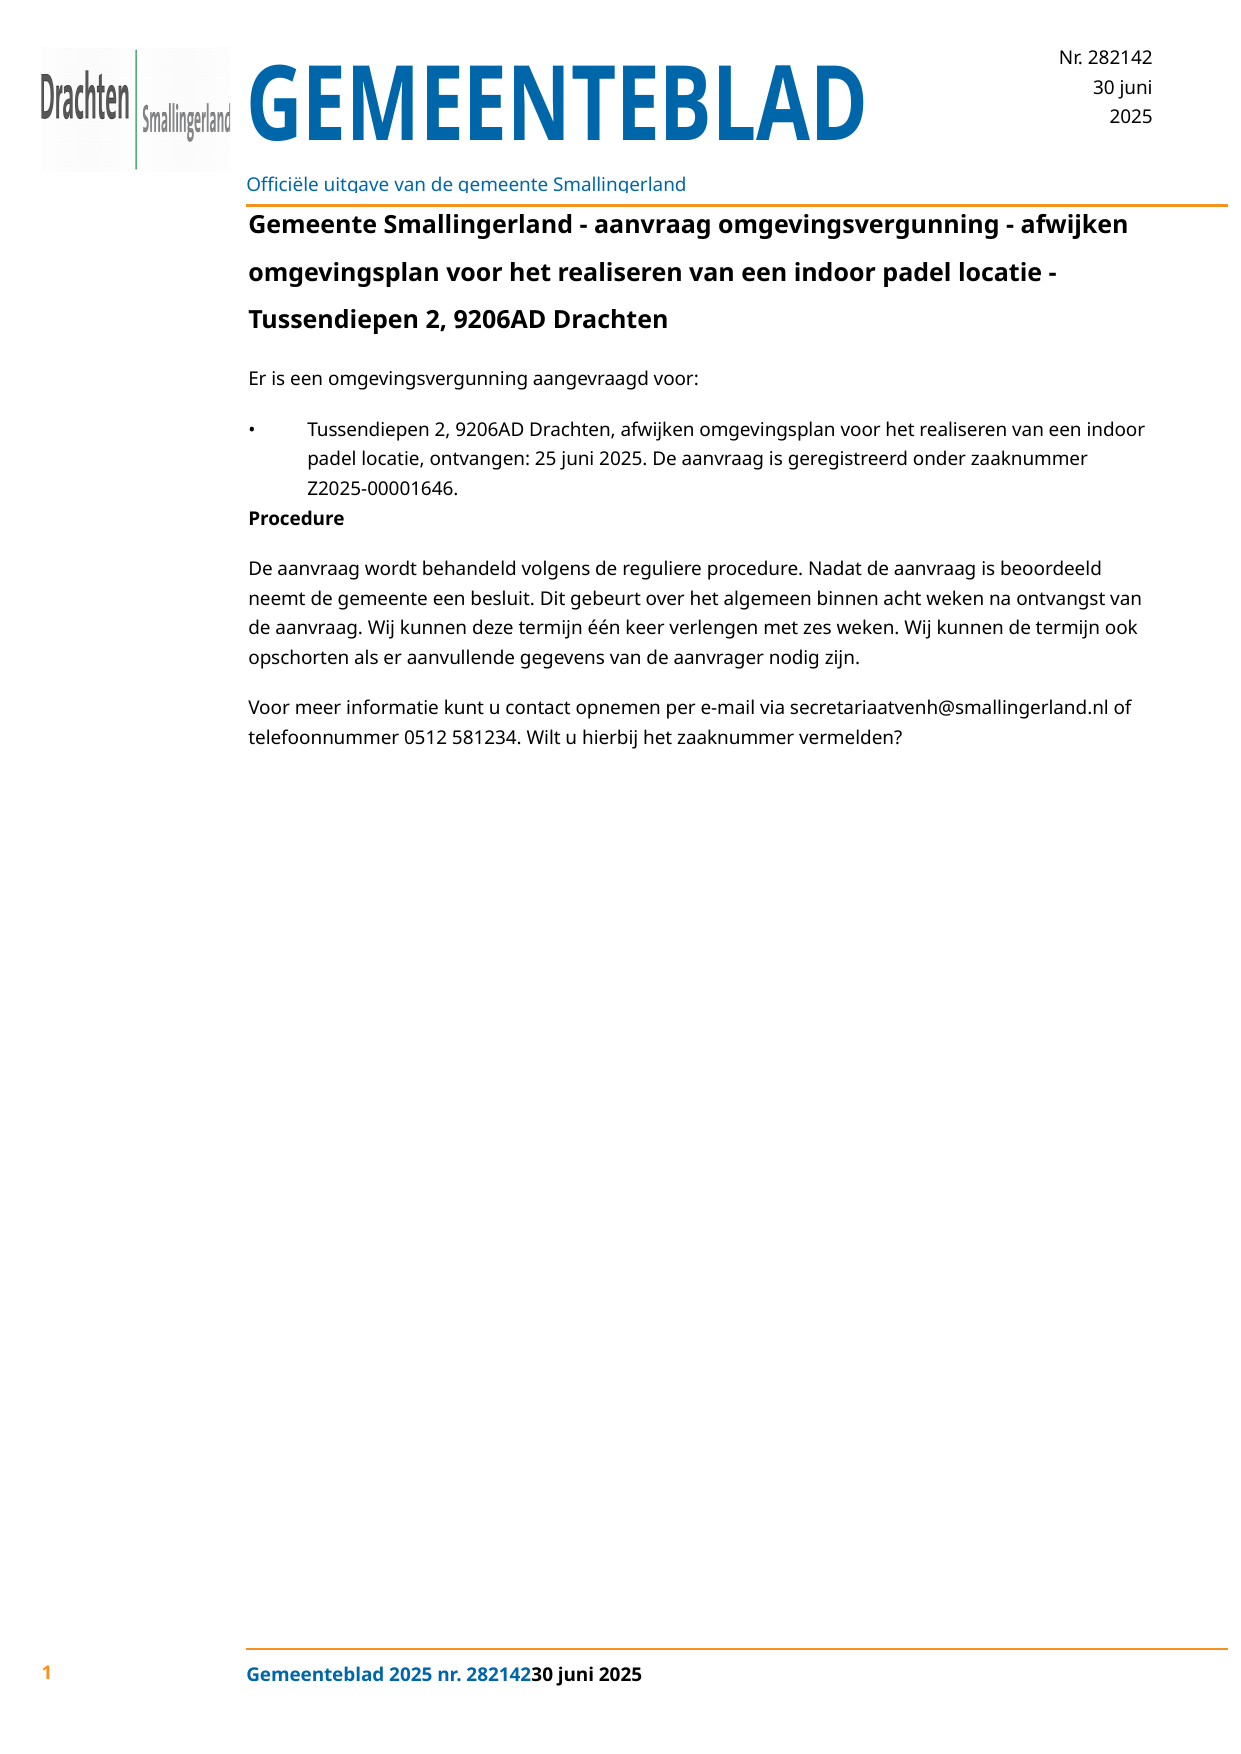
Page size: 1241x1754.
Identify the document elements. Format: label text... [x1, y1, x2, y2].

list Tussendiepen 2, 9206AD Drachten, afwijken omgevingsplan voor het realiseren van een indoor padel locatie, ontvangen: 25 juni 2025. De aanvraag is geregistreerd onder zaaknummer Z2025-00001646. [248, 416, 1152, 501]
text Gemeente Smallingerland - aanvraag omgevingsvergunning - afwijken omgevingsplan voor het realiseren van een indoor padel locatie - Tussendiepen 2, 9206AD Drachten [248, 207, 1152, 336]
text Er is een omgevingsvergunning aangevraagd voor: [248, 366, 1152, 391]
text Voor meer informatie kunt u contact opnemen per e-mail via secretariaatvenh@smallingerland.nl of telefoonnummer 0512 581234. Wilt u hierbij het zaaknummer vermelden? [248, 694, 1152, 749]
text De aanvraag wordt behandeld volgens de reguliere procedure. Nadat de aanvraag is beoordeeld neemt de gemeente een besluit. Dit gebeurt over het algemeen binnen acht weken na ontvangst van de aanvraag. Wij kunnen deze termijn één keer verlengen met zes weken. Wij kunnen de termijn ook opschorten als er aanvullende gegevens van de aanvrager nodig zijn. [248, 555, 1152, 669]
text Procedure [248, 505, 1152, 530]
picture [41, 47, 231, 172]
